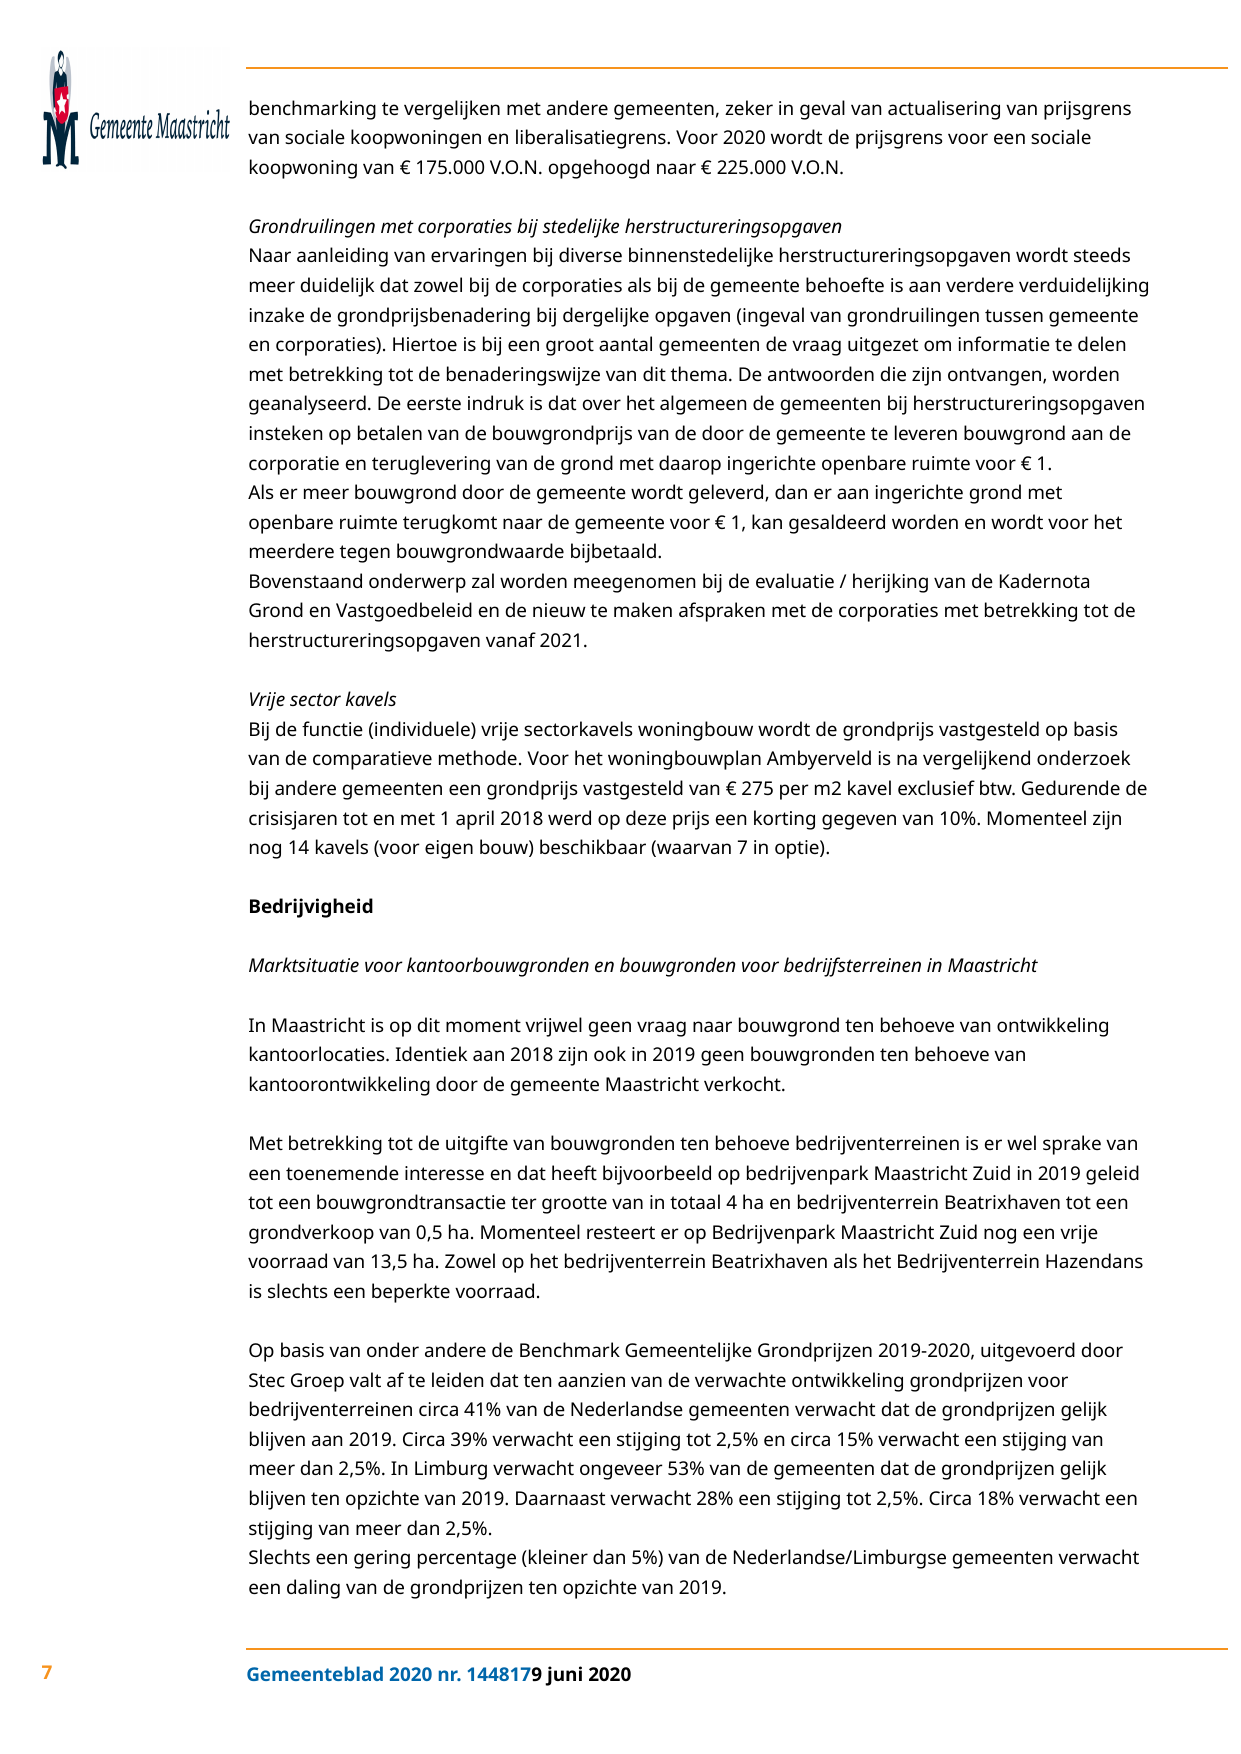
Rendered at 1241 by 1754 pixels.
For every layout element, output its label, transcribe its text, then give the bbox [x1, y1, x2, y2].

text Slechts een gering percentage (kleiner dan 5%) van de Nederlandse/Limburgse gemeenten verwacht een daling van de grondprijzen ten opzichte van 2019. [248, 1544, 1152, 1600]
text Bedrijvigheid [248, 893, 1152, 919]
text Op basis van onder andere de Benchmark Gemeentelijke Grondprijzen 2019-2020, uitgevoerd door Stec Groep valt af te leiden dat ten aanzien van de verwachte ontwikkeling grondprijzen voor bedrijventerreinen circa 41% van de Nederlandse gemeenten verwacht dat de grondprijzen gelijk blijven aan 2019. Circa 39% verwacht een stijging tot 2,5% en circa 15% verwacht een stijging van meer dan 2,5%. In Limburg verwacht ongeveer 53% van de gemeenten dat de grondprijzen gelijk blijven ten opzichte van 2019. Daarnaast verwacht 28% een stijging tot 2,5%. Circa 18% verwacht een stijging van meer dan 2,5%. [248, 1337, 1152, 1541]
text Bij de functie (individuele) vrije sectorkavels woningbouw wordt de grondprijs vastgesteld op basis van de comparatieve methode. Voor het woningbouwplan Ambyerveld is na vergelijkend onderzoek bij andere gemeenten een grondprijs vastgesteld van € 275 per m2 kavel exclusief btw. Gedurende de crisisjaren tot en met 1 april 2018 werd op deze prijs een korting gegeven van 10%. Momenteel zijn nog 14 kavels (voor eigen bouw) beschikbaar (waarvan 7 in optie). [248, 716, 1152, 860]
text Naar aanleiding van ervaringen bij diverse binnenstedelijke herstructureringsopgaven wordt steeds meer duidelijk dat zowel bij de corporaties als bij de gemeente behoefte is aan verdere verduidelijking inzake de grondprijsbenadering bij dergelijke opgaven (ingeval van grondruilingen tussen gemeente en corporaties). Hiertoe is bij een groot aantal gemeenten de vraag uitgezet om informatie te delen met betrekking tot de benaderingswijze van dit thema. De antwoorden die zijn ontvangen, worden geanalyseerd. De eerste indruk is dat over het algemeen de gemeenten bij herstructureringsopgaven insteken op betalen van de bouwgrondprijs van de door de gemeente te leveren bouwgrond aan de corporatie en teruglevering van de grond met daarop ingerichte openbare ruimte voor € 1. [248, 243, 1152, 476]
text In Maastricht is op dit moment vrijwel geen vraag naar bouwgrond ten behoeve van ontwikkeling kantoorlocaties. Identiek aan 2018 zijn ook in 2019 geen bouwgronden ten behoeve van kantoorontwikkeling door de gemeente Maastricht verkocht. [248, 1012, 1152, 1097]
text Marktsituatie voor kantoorbouwgronden en bouwgronden voor bedrijfsterreinen in Maastricht [248, 953, 1152, 978]
text Grondruilingen met corporaties bij stedelijke herstructureringsopgaven [248, 213, 1152, 239]
text benchmarking te vergelijken met andere gemeenten, zeker in geval van actualisering van prijsgrens van sociale koopwoningen en liberalisatiegrens. Voor 2020 wordt de prijsgrens voor een sociale koopwoning van € 175.000 V.O.N. opgehoogd naar € 225.000 V.O.N. [248, 95, 1152, 180]
text Met betrekking tot de uitgifte van bouwgronden ten behoeve bedrijventerreinen is er wel sprake van een toenemende interesse en dat heeft bijvoorbeeld op bedrijvenpark Maastricht Zuid in 2019 geleid tot een bouwgrondtransactie ter grootte van in totaal 4 ha en bedrijventerrein Beatrixhaven tot een grondverkoop van 0,5 ha. Momenteel resteert er op Bedrijvenpark Maastricht Zuid nog een vrije voorraad van 13,5 ha. Zowel op het bedrijventerrein Beatrixhaven als het Bedrijventerrein Hazendans is slechts een beperkte voorraad. [248, 1130, 1152, 1304]
text Als er meer bouwgrond door de gemeente wordt geleverd, dan er aan ingerichte grond met openbare ruimte terugkomt naar de gemeente voor € 1, kan gesaldeerd worden en wordt voor het meerdere tegen bouwgrondwaarde bijbetaald. [248, 479, 1152, 564]
picture [41, 47, 231, 172]
text Vrije sector kavels [248, 686, 1152, 712]
text Bovenstaand onderwerp zal worden meegenomen bij de evaluatie / herijking van de Kadernota Grond en Vastgoedbeleid en de nieuw te maken afspraken met de corporaties met betrekking tot de herstructureringsopgaven vanaf 2021. [248, 568, 1152, 653]
